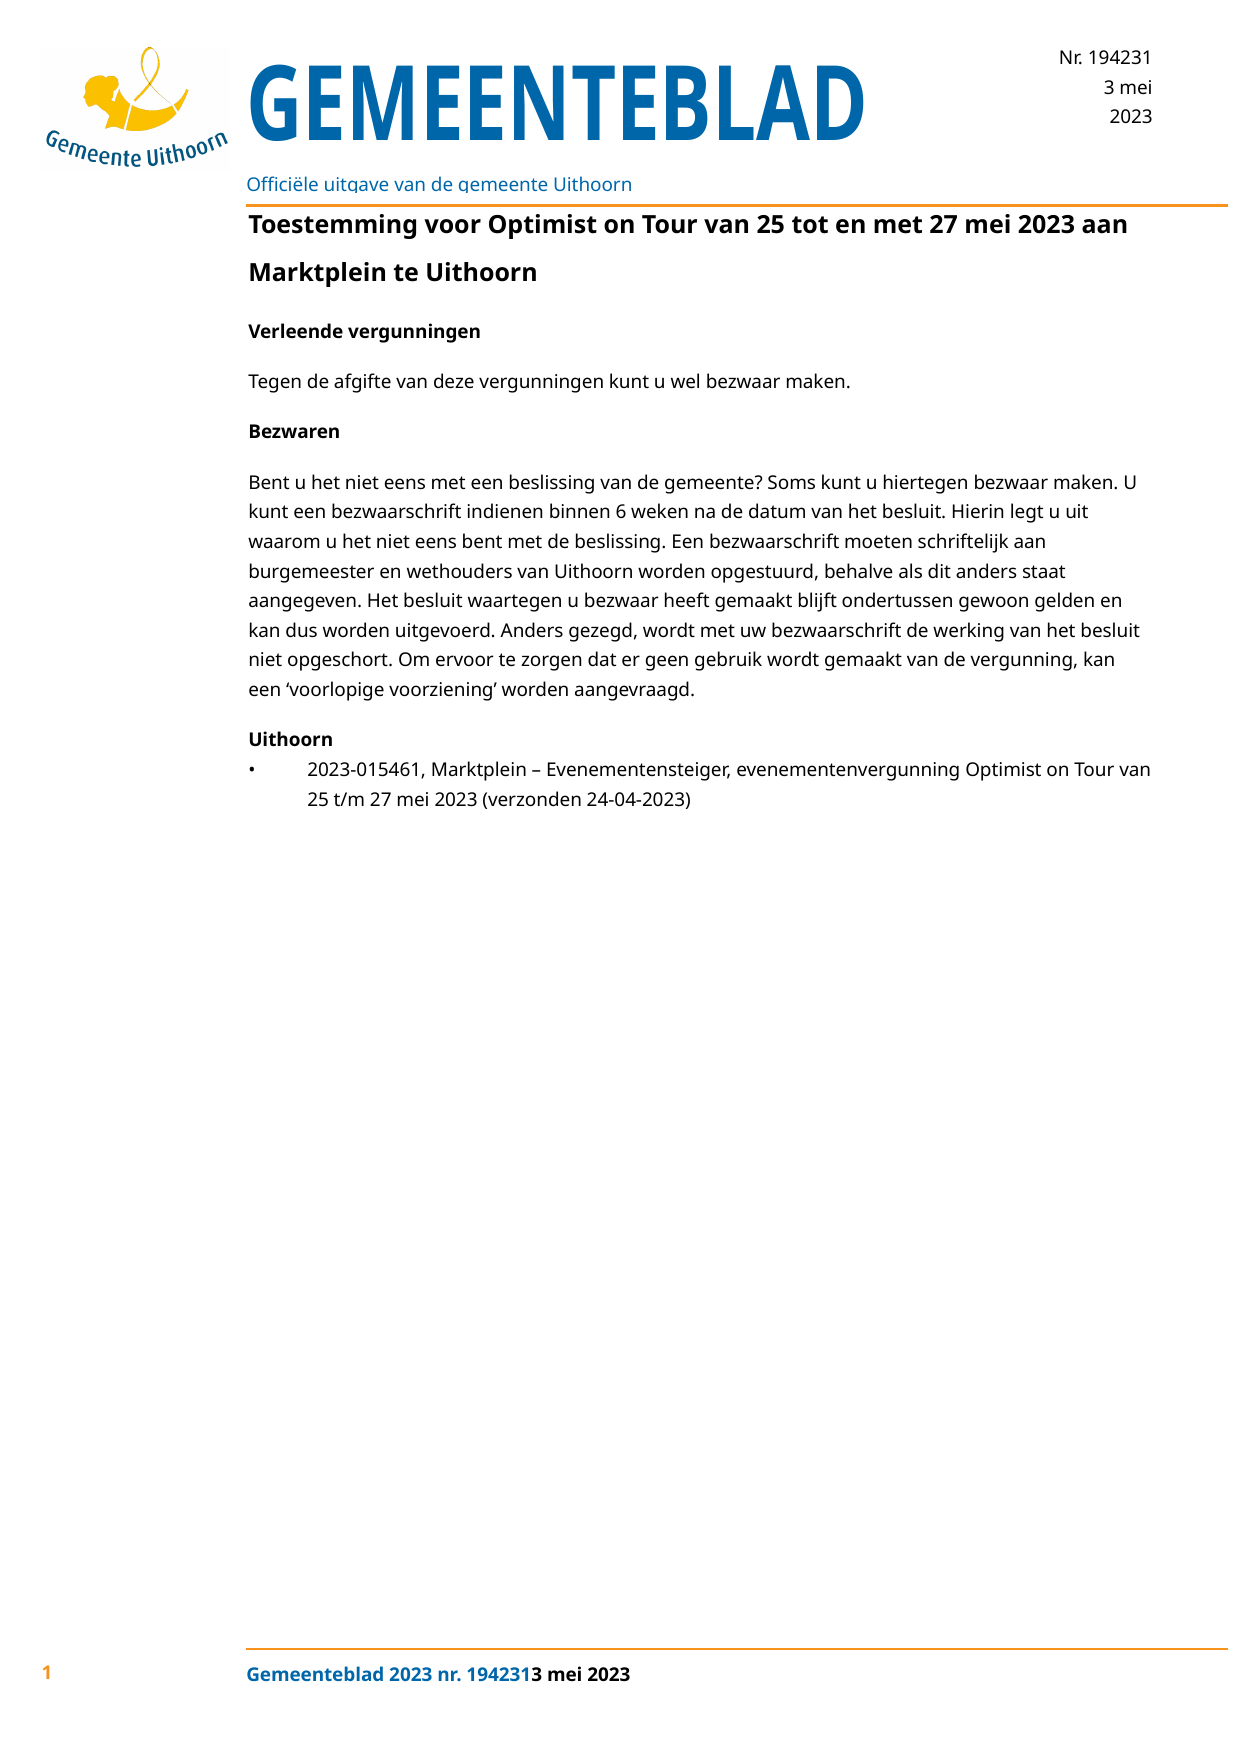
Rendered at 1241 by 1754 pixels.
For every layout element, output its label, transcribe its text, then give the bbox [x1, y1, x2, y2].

text Tegen de afgifte van deze vergunningen kunt u wel bezwaar maken. [248, 368, 1152, 394]
text Bent u het niet eens met een beslissing van de gemeente? Soms kunt u hiertegen bezwaar maken. U kunt een bezwaarschrift indienen binnen 6 weken na de datum van het besluit. Hierin legt u uit waarom u het niet eens bent met de beslissing. Een bezwaarschrift moeten schriftelijk aan burgemeester en wethouders van Uithoorn worden opgestuurd, behalve als dit anders staat aangegeven. Het besluit waartegen u bezwaar heeft gemaakt blijft ondertussen gewoon gelden en kan dus worden uitgevoerd. Anders gezegd, wordt met uw bezwaarschrift de werking van het besluit niet opgeschort. Om ervoor te zorgen dat er geen gebruik wordt gemaakt van de vergunning, kan een ‘voorlopige voorziening’ worden aangevraagd. [248, 469, 1152, 702]
text Uithoorn [248, 727, 1152, 752]
picture [41, 47, 231, 172]
text Verleende vergunningen [248, 318, 1152, 344]
text Toestemming voor Optimist on Tour van 25 tot en met 27 mei 2023 aan Marktplein te Uithoorn [248, 207, 1152, 288]
text Bezwaren [248, 419, 1152, 444]
list 2023-015461, Marktplein – Evenementensteiger, evenementenvergunning Optimist on Tour van 25 t/m 27 mei 2023 (verzonden 24-04-2023) [248, 756, 1152, 812]
